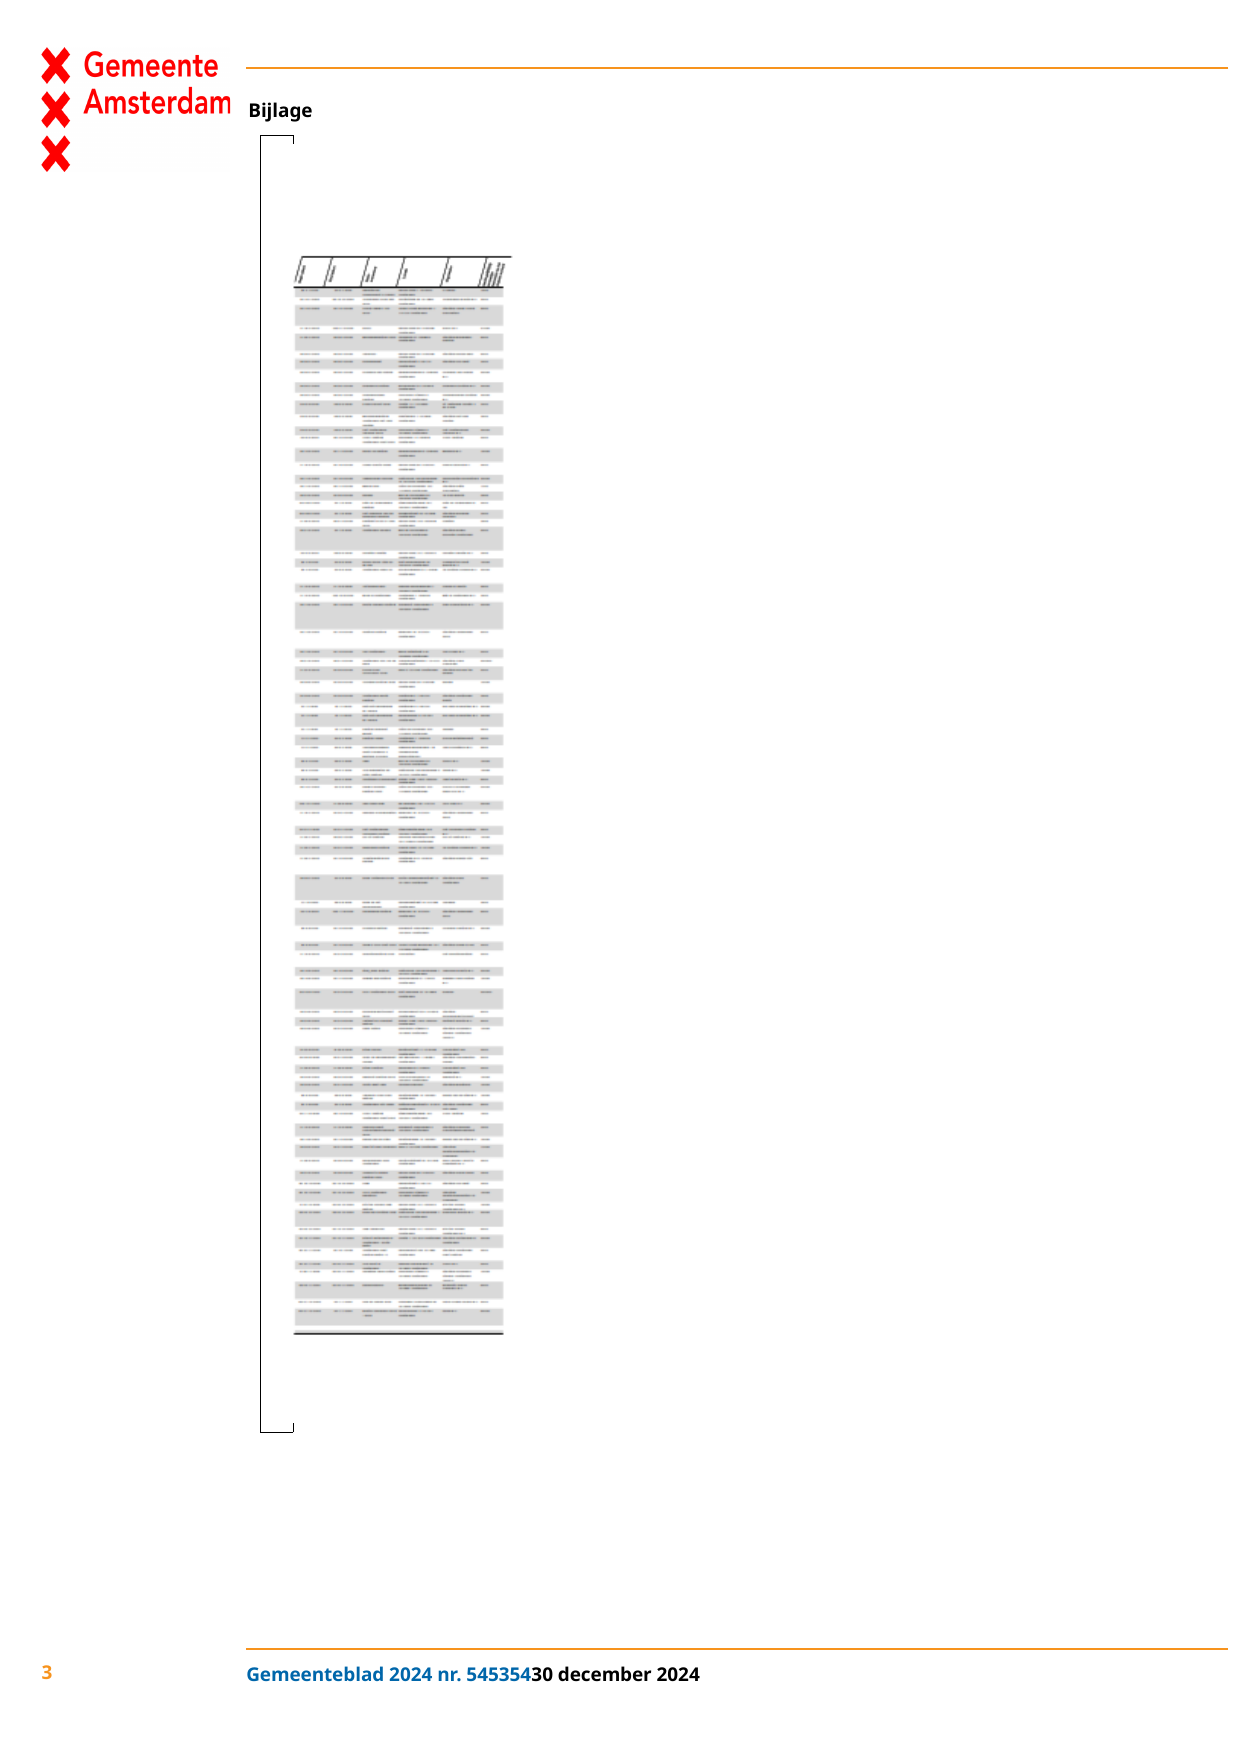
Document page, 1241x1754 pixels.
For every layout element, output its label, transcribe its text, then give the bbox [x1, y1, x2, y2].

picture [41, 47, 231, 172]
picture [268, 144, 1173, 1423]
text Bijlage [248, 95, 1152, 123]
